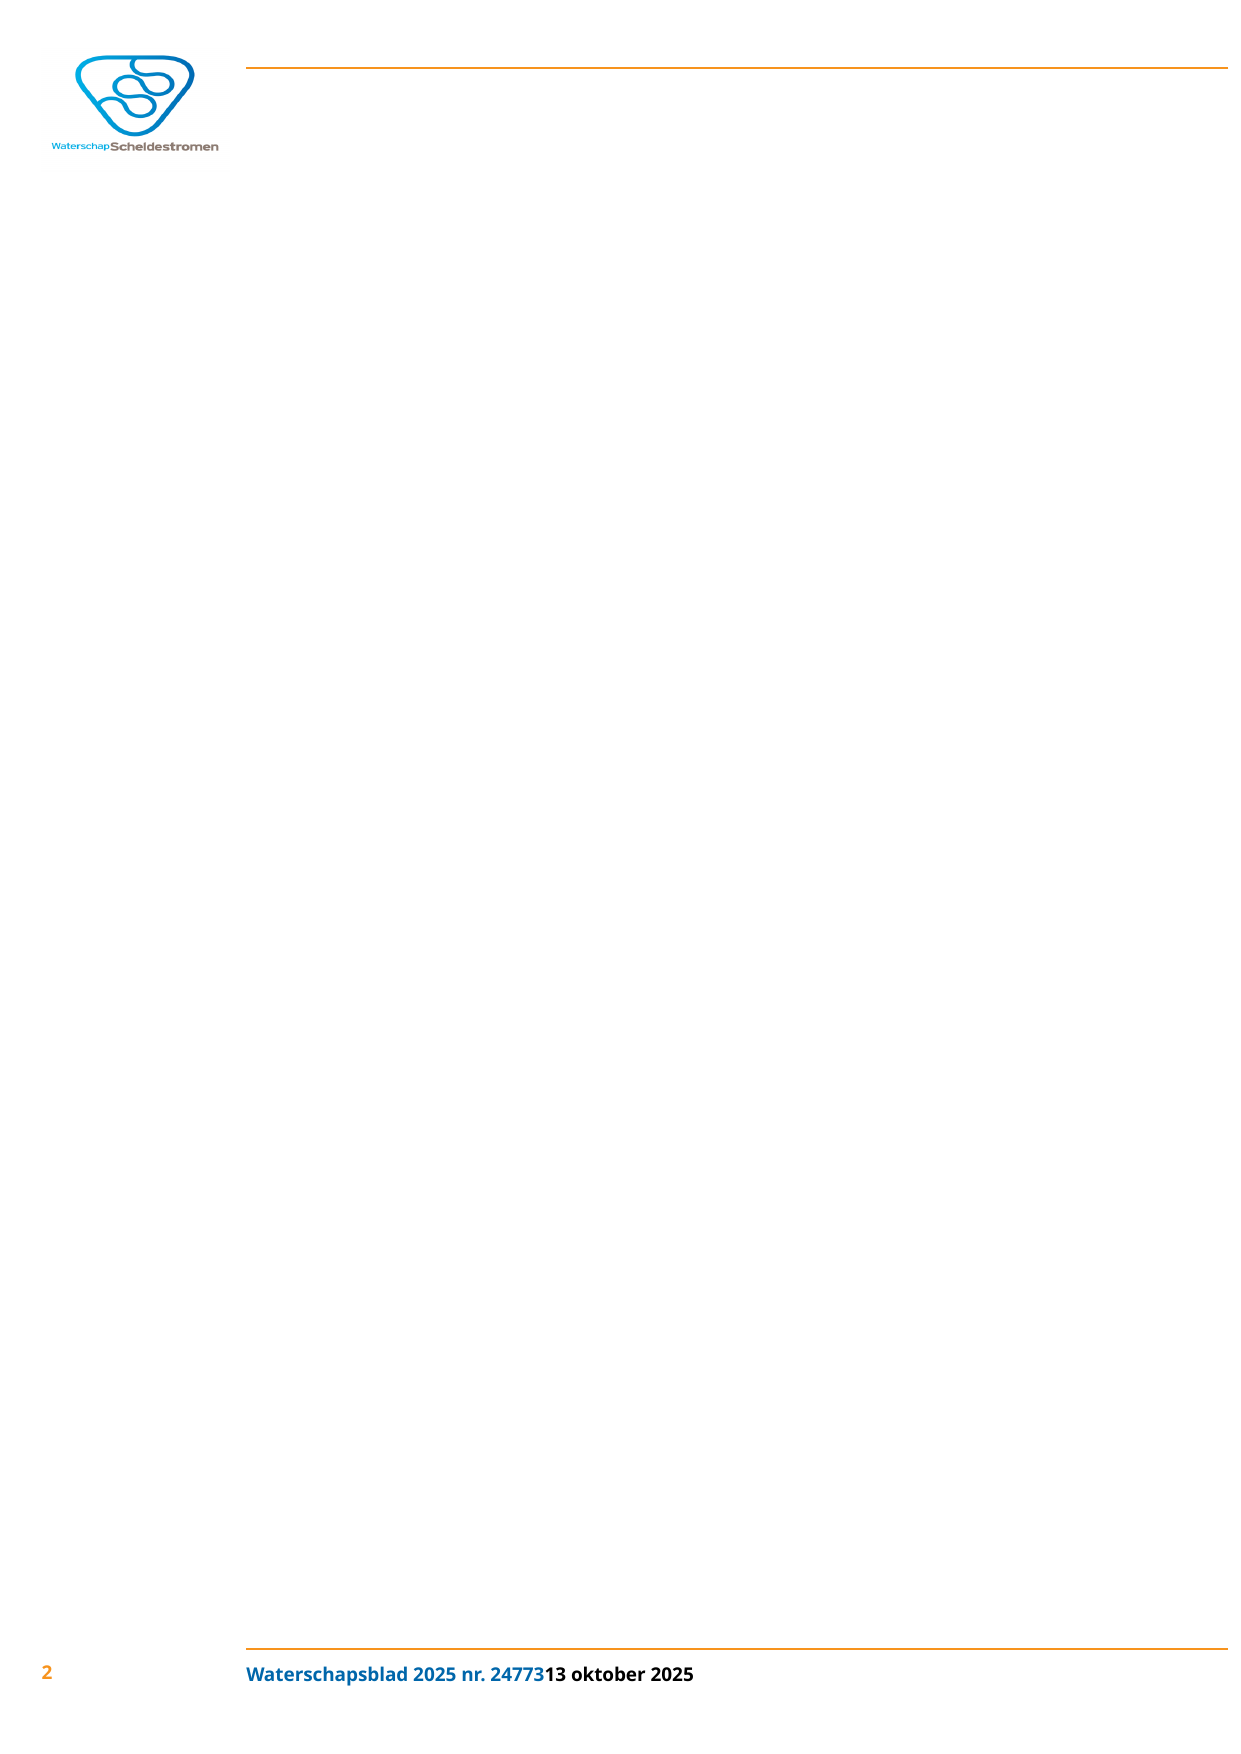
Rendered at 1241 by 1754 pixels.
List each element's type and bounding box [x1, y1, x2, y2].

picture [41, 47, 231, 172]
